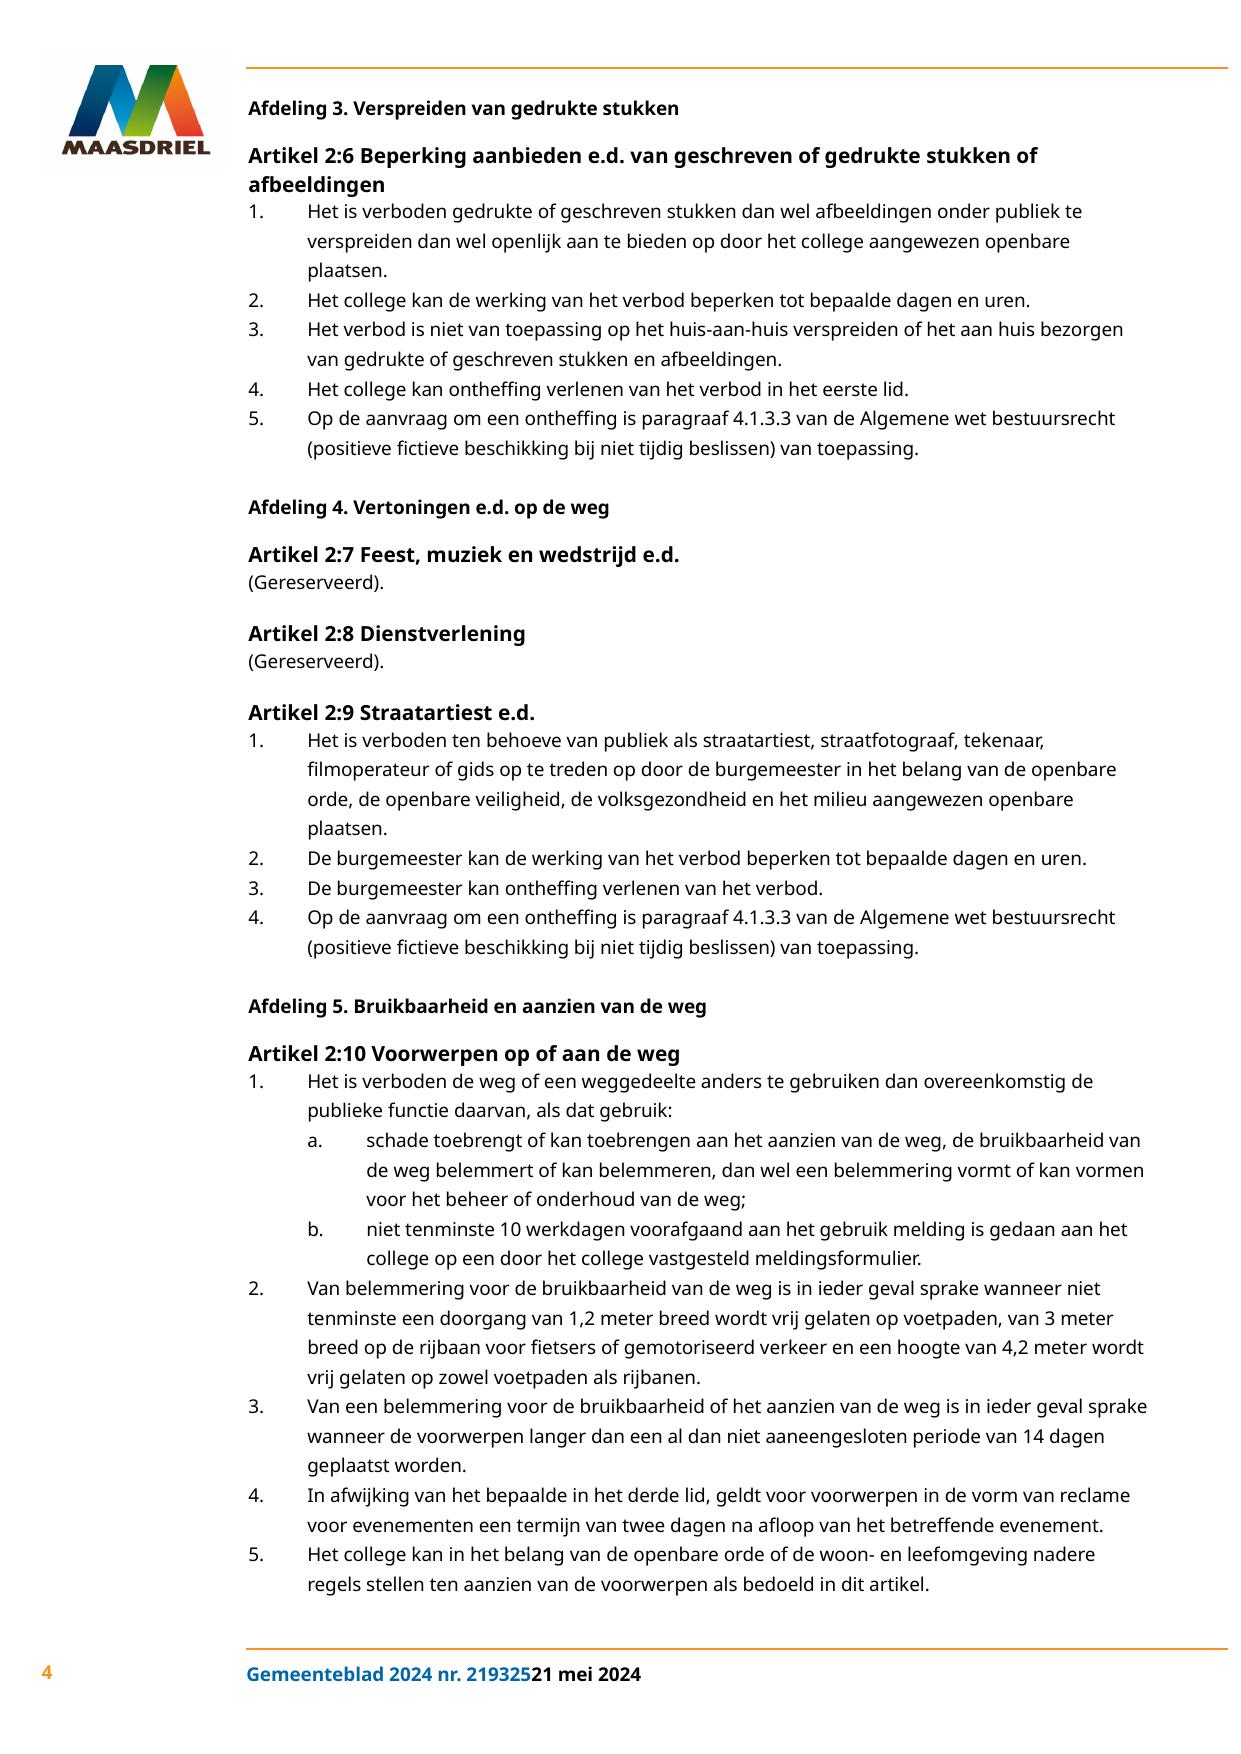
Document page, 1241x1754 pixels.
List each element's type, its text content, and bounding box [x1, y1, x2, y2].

list Van een belemmering voor de bruikbaarheid of het aanzien van de weg is in ieder geval sprake wanneer de voorwerpen langer dan een al dan niet aaneengesloten periode van 14 dagen geplaatst worden. [248, 1393, 1152, 1478]
text Artikel 2:7 Feest, muziek en wedstrijd e.d. [248, 541, 1152, 569]
list Het college kan ontheffing verlenen van het verbod in het eerste lid. [248, 376, 1152, 401]
list Het verbod is niet van toepassing op het huis-aan-huis verspreiden of het aan huis bezorgen van gedrukte of geschreven stukken en afbeeldingen. [248, 317, 1152, 372]
picture [41, 47, 231, 172]
text Artikel 2:9 Straatartiest e.d. [248, 698, 1152, 727]
text (Gereserveerd). [248, 648, 1152, 674]
list Het is verboden gedrukte of geschreven stukken dan wel afbeeldingen onder publiek te verspreiden dan wel openlijk aan te bieden op door het college aangewezen openbare plaatsen. [248, 198, 1152, 283]
text Artikel 2:10 Voorwerpen op of aan de weg [248, 1039, 1152, 1068]
list schade toebrengt of kan toebrengen aan het aanzien van de weg, de bruikbaarheid van de weg belemmert of kan belemmeren, dan wel een belemmering vormt of kan vormen voor het beheer of onderhoud van de weg; [307, 1127, 1152, 1212]
text Artikel 2:6 Beperking aanbieden e.d. van geschreven of gedrukte stukken of afbeeldingen [248, 141, 1152, 198]
list Het college kan in het belang van de openbare orde of de woon- en leefomgeving nadere regels stellen ten aanzien van de voorwerpen als bedoeld in dit artikel. [248, 1541, 1152, 1597]
list In afwijking van het bepaalde in het derde lid, geldt voor voorwerpen in de vorm van reclame voor evenementen een termijn van twee dagen na afloop van het betreffende evenement. [248, 1482, 1152, 1537]
list Het is verboden de weg of een weggedeelte anders te gebruiken dan overeenkomstig de publieke functie daarvan, als dat gebruik: [248, 1068, 1152, 1123]
list niet tenminste 10 werkdagen voorafgaand aan het gebruik melding is gedaan aan het college op een door het college vastgesteld meldingsformulier. [307, 1216, 1152, 1271]
list Het is verboden ten behoeve van publiek als straatartiest, straatfotograaf, tekenaar, filmoperateur of gids op te treden op door de burgemeester in het belang van de openbare orde, de openbare veiligheid, de volksgezondheid en het milieu aangewezen openbare plaatsen. [248, 727, 1152, 841]
list De burgemeester kan ontheffing verlenen van het verbod. [248, 875, 1152, 900]
text Afdeling 4. Vertoningen e.d. op de weg [248, 494, 1152, 520]
text Artikel 2:8 Dienstverlening [248, 619, 1152, 648]
list Van belemmering voor de bruikbaarheid van de weg is in ieder geval sprake wanneer niet tenminste een doorgang van 1,2 meter breed wordt vrij gelaten op voetpaden, van 3 meter breed op de rijbaan voor fietsers of gemotoriseerd verkeer en een hoogte van 4,2 meter wordt vrij gelaten op zowel voetpaden als rijbanen. [248, 1275, 1152, 1389]
list De burgemeester kan de werking van het verbod beperken tot bepaalde dagen en uren. [248, 845, 1152, 871]
text Afdeling 3. Verspreiden van gedrukte stukken [248, 95, 1152, 121]
list Op de aanvraag om een ontheffing is paragraaf 4.1.3.3 van de Algemene wet bestuursrecht (positieve fictieve beschikking bij niet tijdig beslissen) van toepassing. [248, 904, 1152, 959]
text Afdeling 5. Bruikbaarheid en aanzien van de weg [248, 993, 1152, 1019]
list Het college kan de werking van het verbod beperken tot bepaalde dagen en uren. [248, 287, 1152, 313]
list Op de aanvraag om een ontheffing is paragraaf 4.1.3.3 van de Algemene wet bestuursrecht (positieve fictieve beschikking bij niet tijdig beslissen) van toepassing. [248, 405, 1152, 461]
text (Gereserveerd). [248, 569, 1152, 595]
